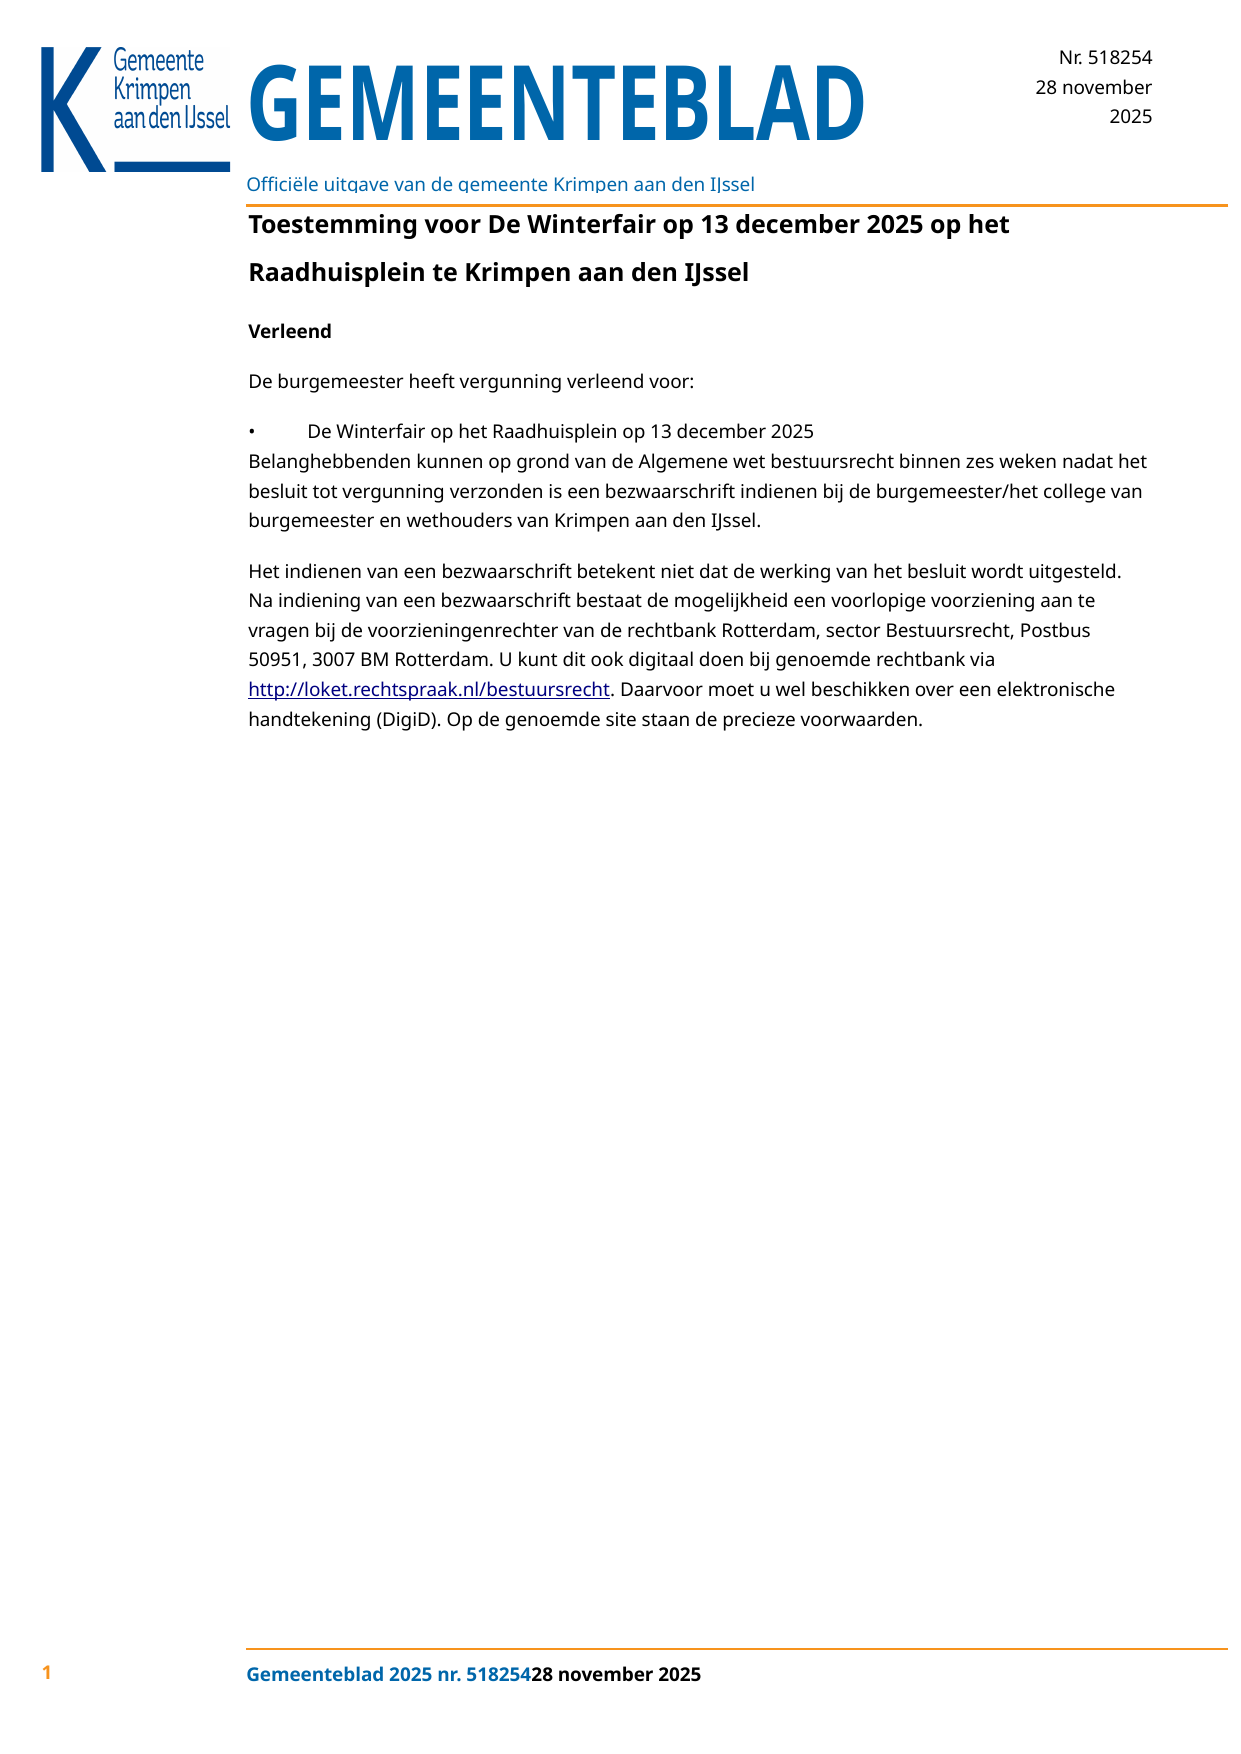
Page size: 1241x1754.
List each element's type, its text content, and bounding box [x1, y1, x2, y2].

text Toestemming voor De Winterfair op 13 december 2025 op het Raadhuisplein te Krimpen aan den IJssel [248, 207, 1152, 288]
picture [41, 47, 231, 172]
text Het indienen van een bezwaarschrift betekent niet dat de werking van het besluit wordt uitgesteld. Na indiening van een bezwaarschrift bestaat de mogelijkheid een voorlopige voorziening aan te vragen bij de voorzieningenrechter van de rechtbank Rotterdam, sector Bestuursrecht, Postbus 50951, 3007 BM Rotterdam. U kunt dit ook digitaal doen bij genoemde rechtbank via http://loket.rechtspraak.nl/bestuursrecht. Daarvoor moet u wel beschikken over een elektronische handtekening (DigiD). Op de genoemde site staan de precieze voorwaarden. [248, 558, 1152, 732]
text De burgemeester heeft vergunning verleend voor: [248, 368, 1152, 394]
text Belanghebbenden kunnen op grond van de Algemene wet bestuursrecht binnen zes weken nadat het besluit tot vergunning verzonden is een bezwaarschrift indienen bij de burgemeester/het college van burgemeester en wethouders van Krimpen aan den IJssel. [248, 448, 1152, 533]
list De Winterfair op het Raadhuisplein op 13 december 2025 [248, 419, 1152, 444]
text Verleend [248, 318, 1152, 344]
